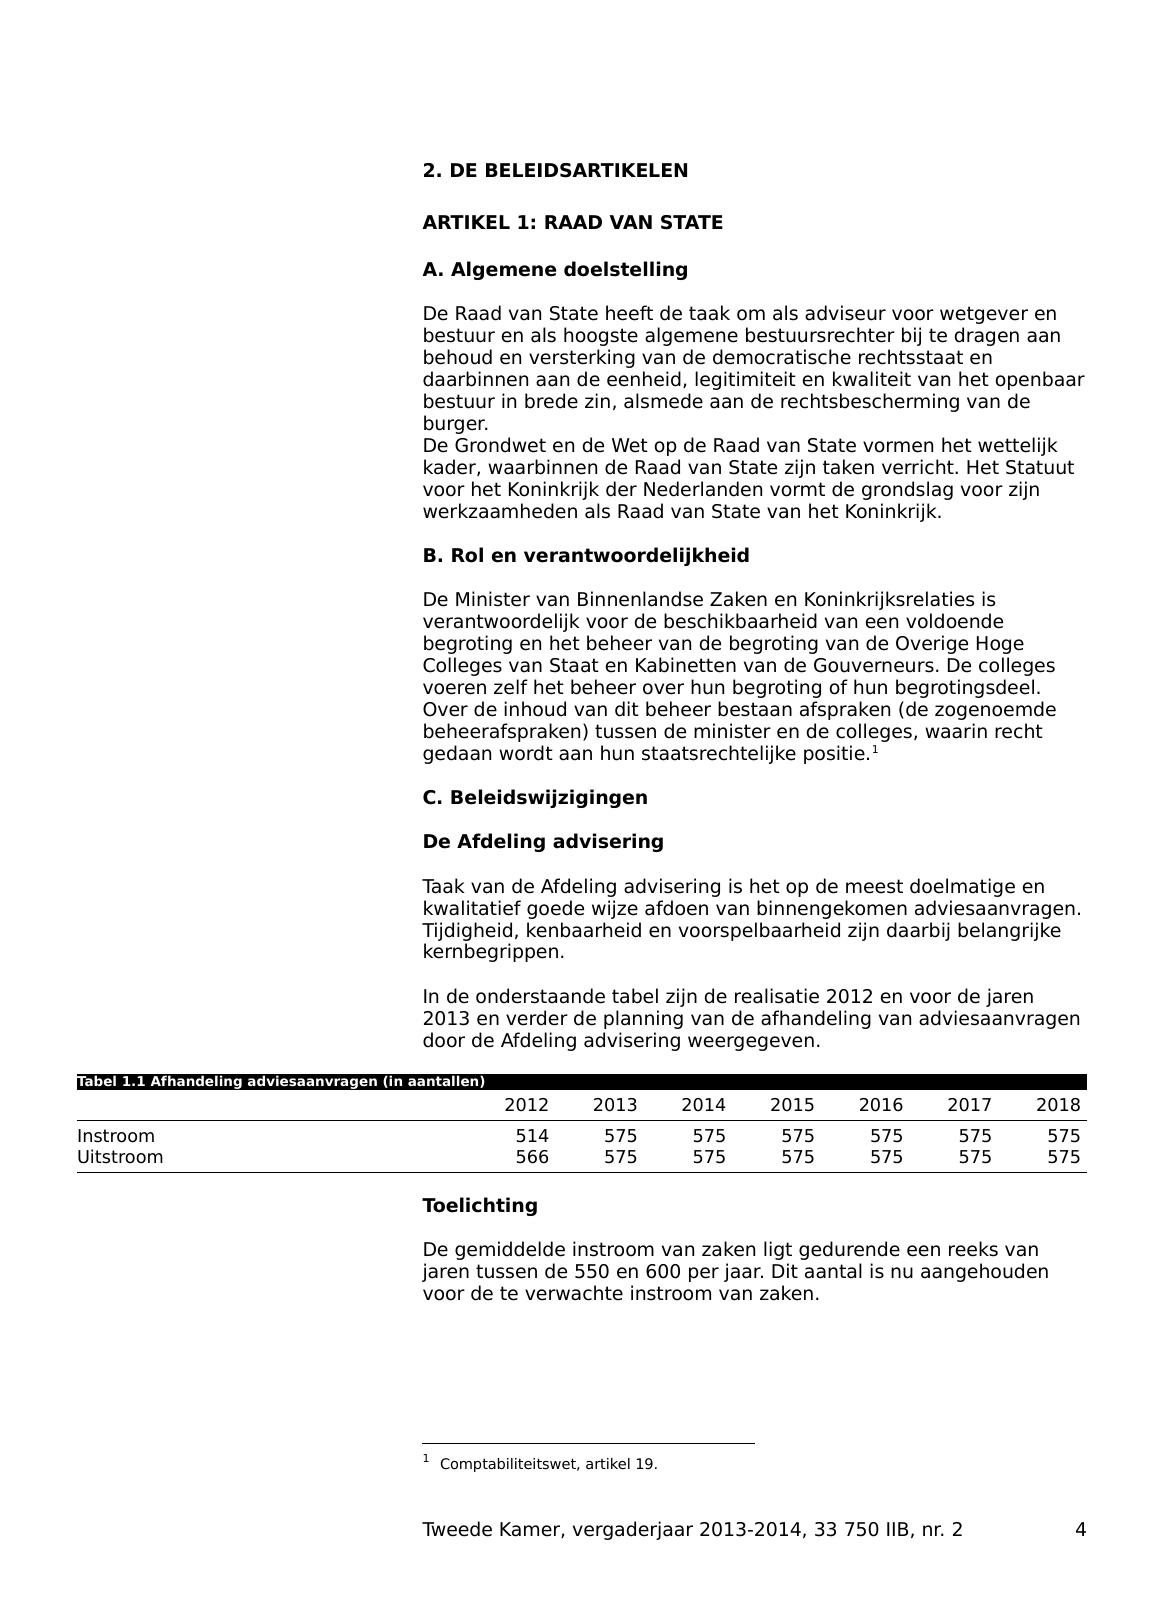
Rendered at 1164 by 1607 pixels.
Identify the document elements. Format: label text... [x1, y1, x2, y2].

text De Grondwet en de Wet op de Raad van State vormen het wettelijk kader, waarbinnen de Raad van State zijn taken verricht. Het Statuut voor het Koninkrijk der Nederlanden vormt de grondslag voor zijn werkzaamheden als Raad van State van het Koninkrijk. [422, 435, 1087, 523]
table_cell 566 [466, 1147, 555, 1172]
table_cell 575 [909, 1121, 998, 1147]
table_header Tabel 1.1 Afhandeling adviesaanvragen (in aantallen) [77, 1074, 1087, 1089]
table_cell Uitstroom [77, 1147, 466, 1172]
table_cell 575 [909, 1147, 998, 1172]
table_cell 575 [732, 1147, 821, 1172]
table_cell 575 [732, 1121, 821, 1147]
text Comptabiliteitswet, artikel 19. [422, 1452, 1087, 1474]
table_cell 575 [998, 1121, 1087, 1147]
table_cell 575 [644, 1147, 732, 1172]
table_cell 2018 [998, 1090, 1087, 1120]
subtitle Toelichting [422, 1195, 1087, 1217]
table_cell 575 [555, 1121, 644, 1147]
subtitle ARTIKEL 1: RAAD VAN STATE [422, 212, 1087, 234]
table_cell 575 [821, 1121, 909, 1147]
table_cell 2014 [644, 1090, 732, 1120]
table_cell 575 [821, 1147, 909, 1172]
text De Raad van State heeft de taak om als adviseur voor wetgever en bestuur en als hoogste algemene bestuursrechter bij te dragen aan behoud en versterking van de democratische rechtsstaat en daarbinnen aan de eenheid, legitimiteit en kwaliteit van het openbaar bestuur in brede zin, alsmede aan de rechtsbescherming van de burger. [422, 303, 1087, 435]
text De Minister van Binnenlandse Zaken en Koninkrijksrelaties is verantwoordelijk voor de beschikbaarheid van een voldoende begroting en het beheer van de begroting van de Overige Hoge Colleges van Staat en Kabinetten van de Gouverneurs. De colleges voeren zelf het beheer over hun begroting of hun begrotingsdeel. Over de inhoud van dit beheer bestaan afspraken (de zogenoemde beheerafspraken) tussen de minister en de colleges, waarin recht gedaan wordt aan hun staatsrechtelijke positie. [422, 589, 1087, 765]
table_cell 575 [555, 1147, 644, 1172]
table_cell [77, 1090, 466, 1120]
subtitle De Afdeling advisering [422, 831, 1087, 853]
text De gemiddelde instroom van zaken ligt gedurende een reeks van jaren tussen de 550 en 600 per jaar. Dit aantal is nu aangehouden voor de te verwachte instroom van zaken. [422, 1239, 1087, 1305]
subtitle B. Rol en verantwoordelijkheid [422, 545, 1087, 567]
table_cell 2013 [555, 1090, 644, 1120]
table_cell Instroom [77, 1121, 466, 1147]
subtitle C. Beleidswijzigingen [422, 787, 1087, 809]
table_cell 2016 [821, 1090, 909, 1120]
text In de onderstaande tabel zijn de realisatie 2012 en voor de jaren 2013 en verder de planning van de afhandeling van adviesaanvragen door de Afdeling advisering weergegeven. [422, 986, 1087, 1052]
table_cell 575 [644, 1121, 732, 1147]
table_cell 575 [998, 1147, 1087, 1172]
table_cell 2017 [909, 1090, 998, 1120]
text Taak van de Afdeling advisering is het op de meest doelmatige en kwalitatief goede wijze afdoen van binnengekomen adviesaanvragen. Tijdigheid, kenbaarheid en voorspelbaarheid zijn daarbij belangrijke kernbegrippen. [422, 876, 1087, 963]
table_cell 514 [466, 1121, 555, 1147]
subtitle 2. DE BELEIDSARTIKELEN [422, 160, 1087, 182]
table_cell 2012 [466, 1090, 555, 1120]
subtitle A. Algemene doelstelling [422, 259, 1087, 281]
table_cell 2015 [732, 1090, 821, 1120]
